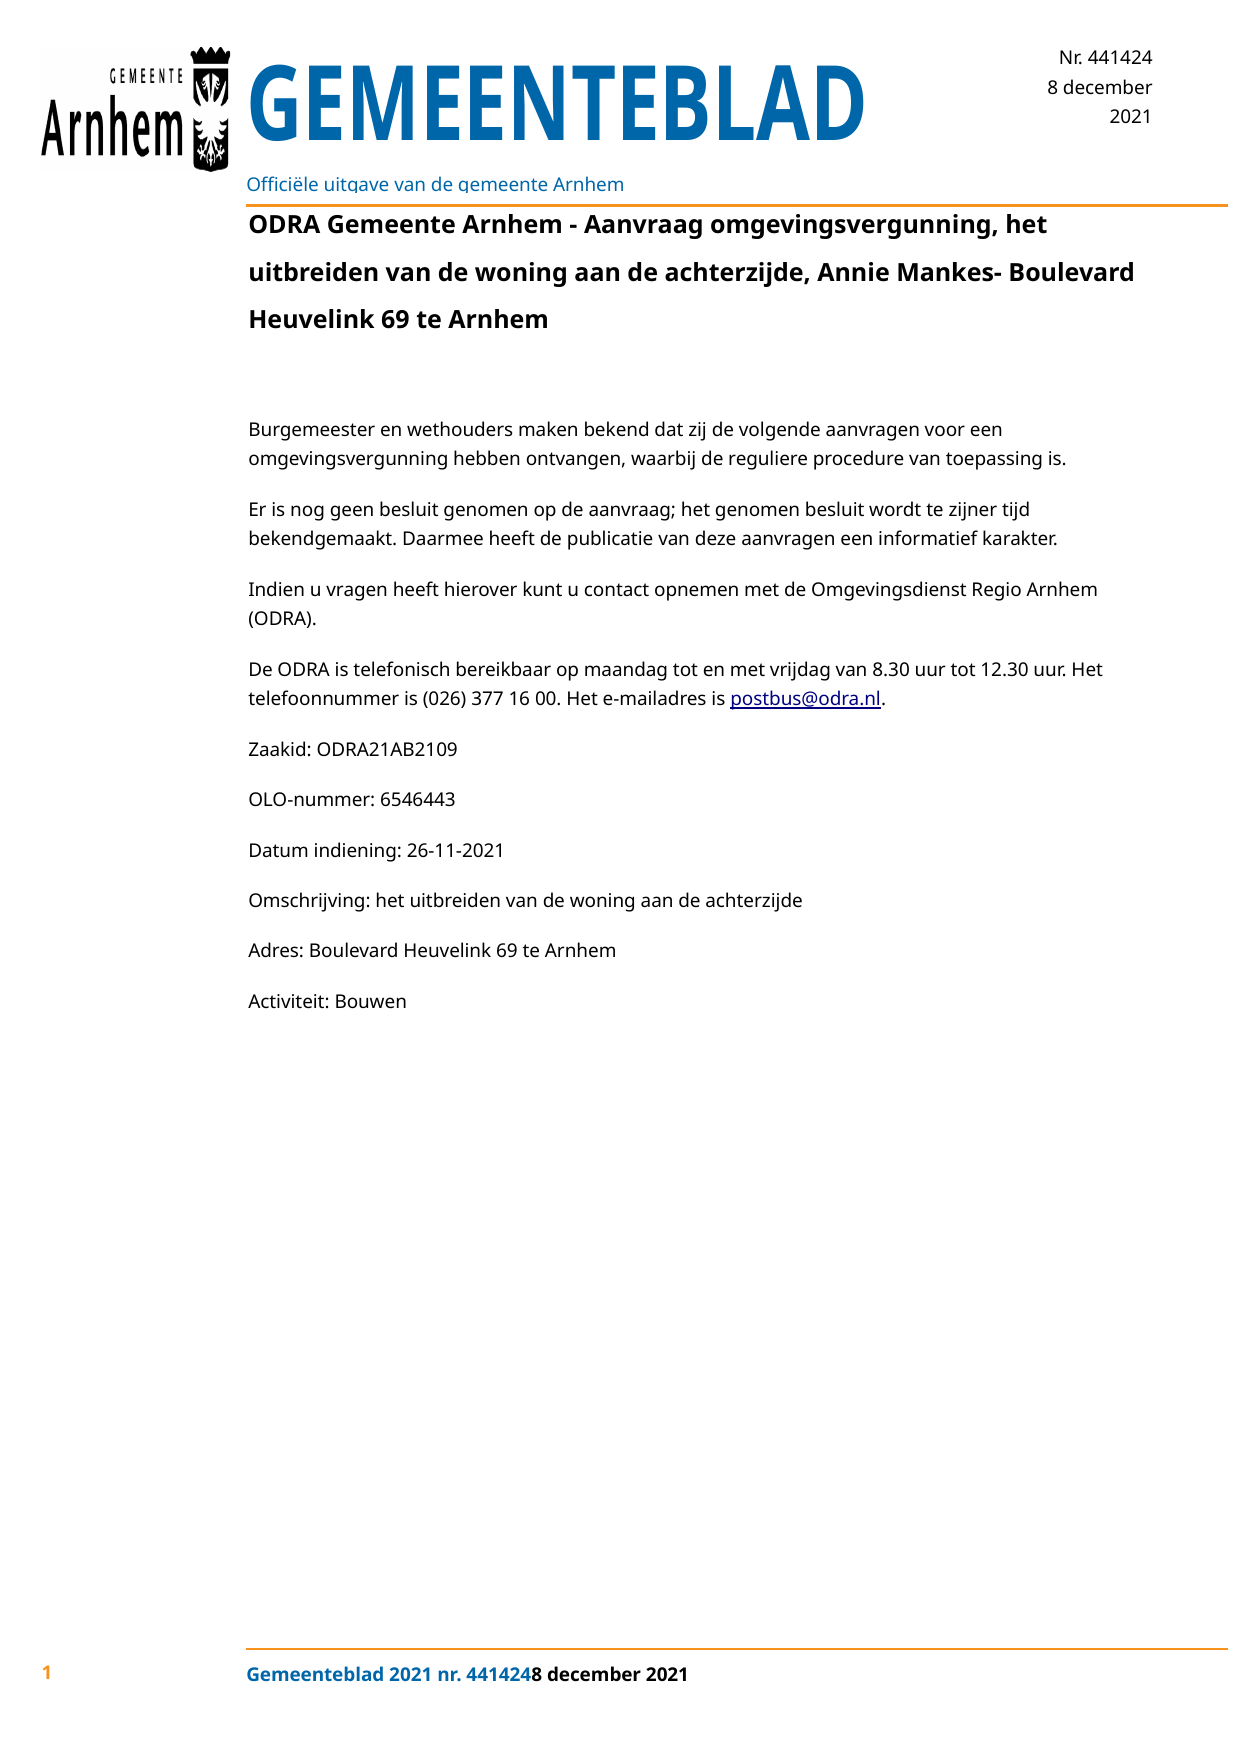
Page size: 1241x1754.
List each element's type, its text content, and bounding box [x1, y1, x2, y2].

text Omschrijving: het uitbreiden van de woning aan de achterzijde [248, 887, 1152, 913]
text De ODRA is telefonisch bereikbaar op maandag tot en met vrijdag van 8.30 uur tot 12.30 uur. Het telefoonnummer is (026) 377 16 00. Het e-mailadres is postbus@odra.nl. [248, 656, 1152, 711]
text Activiteit: Bouwen [248, 988, 1152, 1014]
text Er is nog geen besluit genomen op de aanvraag; het genomen besluit wordt te zijner tijd bekendgemaakt. Daarmee heeft de publicatie van deze aanvragen een informatief karakter. [248, 496, 1152, 551]
text Zaakid: ODRA21AB2109 [248, 736, 1152, 762]
text Burgemeester en wethouders maken bekend dat zij de volgende aanvragen voor een omgevingsvergunning hebben ontvangen, waarbij de reguliere procedure van toepassing is. [248, 416, 1152, 471]
picture [41, 47, 231, 172]
text Adres: Boulevard Heuvelink 69 te Arnhem [248, 938, 1152, 963]
text Datum indiening: 26-11-2021 [248, 837, 1152, 862]
text OLO-nummer: 6546443 [248, 786, 1152, 812]
text Indien u vragen heeft hierover kunt u contact opnemen met de Omgevingsdienst Regio Arnhem (ODRA). [248, 576, 1152, 631]
text ODRA Gemeente Arnhem - Aanvraag omgevingsvergunning, het uitbreiden van de woning aan de achterzijde, Annie Mankes- Boulevard Heuvelink 69 te Arnhem [248, 207, 1152, 336]
